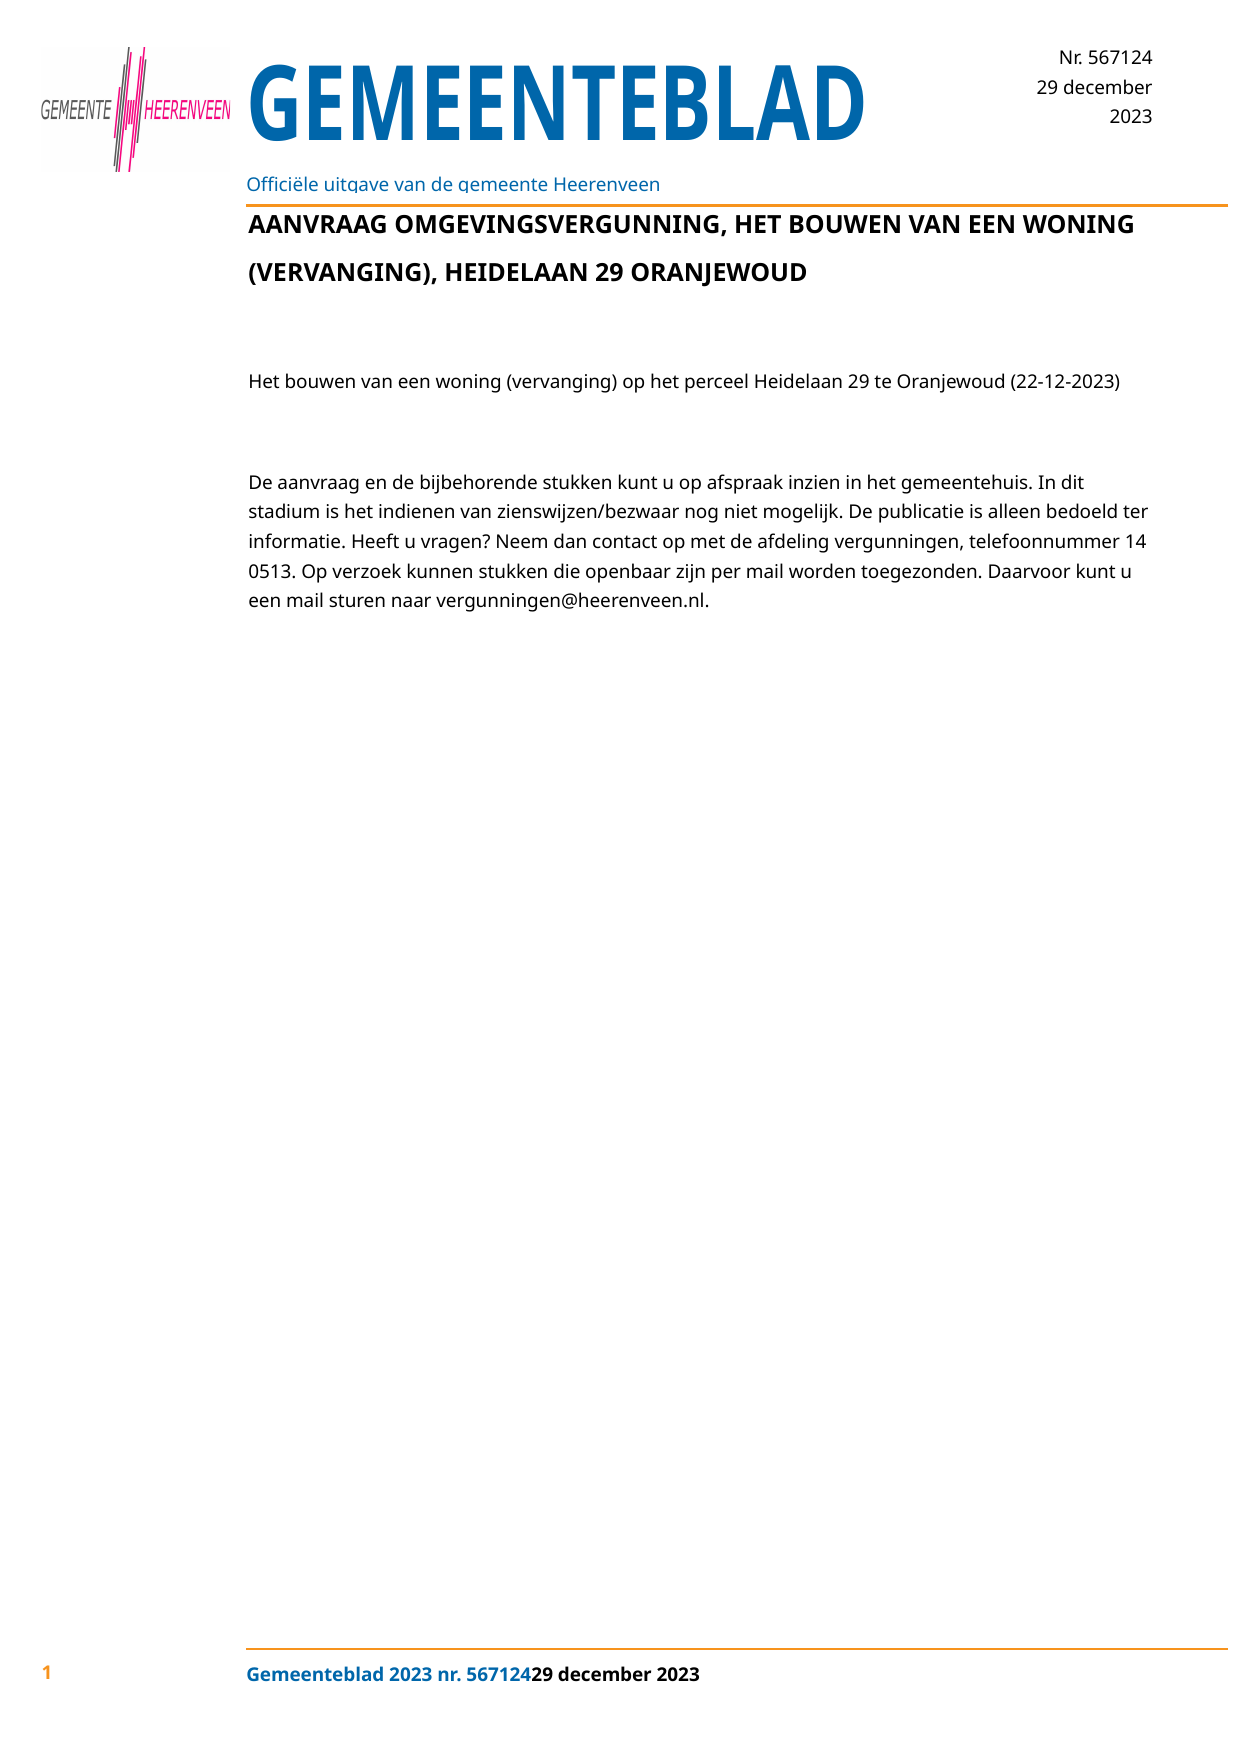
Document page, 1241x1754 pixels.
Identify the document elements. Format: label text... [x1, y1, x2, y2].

picture [41, 47, 231, 172]
text De aanvraag en de bijbehorende stukken kunt u op afspraak inzien in het gemeentehuis. In dit stadium is het indienen van zienswijzen/bezwaar nog niet mogelijk. De publicatie is alleen bedoeld ter informatie. Heeft u vragen? Neem dan contact op met de afdeling vergunningen, telefoonnummer 14 0513. Op verzoek kunnen stukken die openbaar zijn per mail worden toegezonden. Daarvoor kunt u een mail sturen naar vergunningen@heerenveen.nl. [248, 469, 1152, 613]
text Het bouwen van een woning (vervanging) op het perceel Heidelaan 29 te Oranjewoud (22-12-2023) [248, 368, 1152, 394]
text AANVRAAG OMGEVINGSVERGUNNING, HET BOUWEN VAN EEN WONING (VERVANGING), HEIDELAAN 29 ORANJEWOUD [248, 207, 1152, 288]
